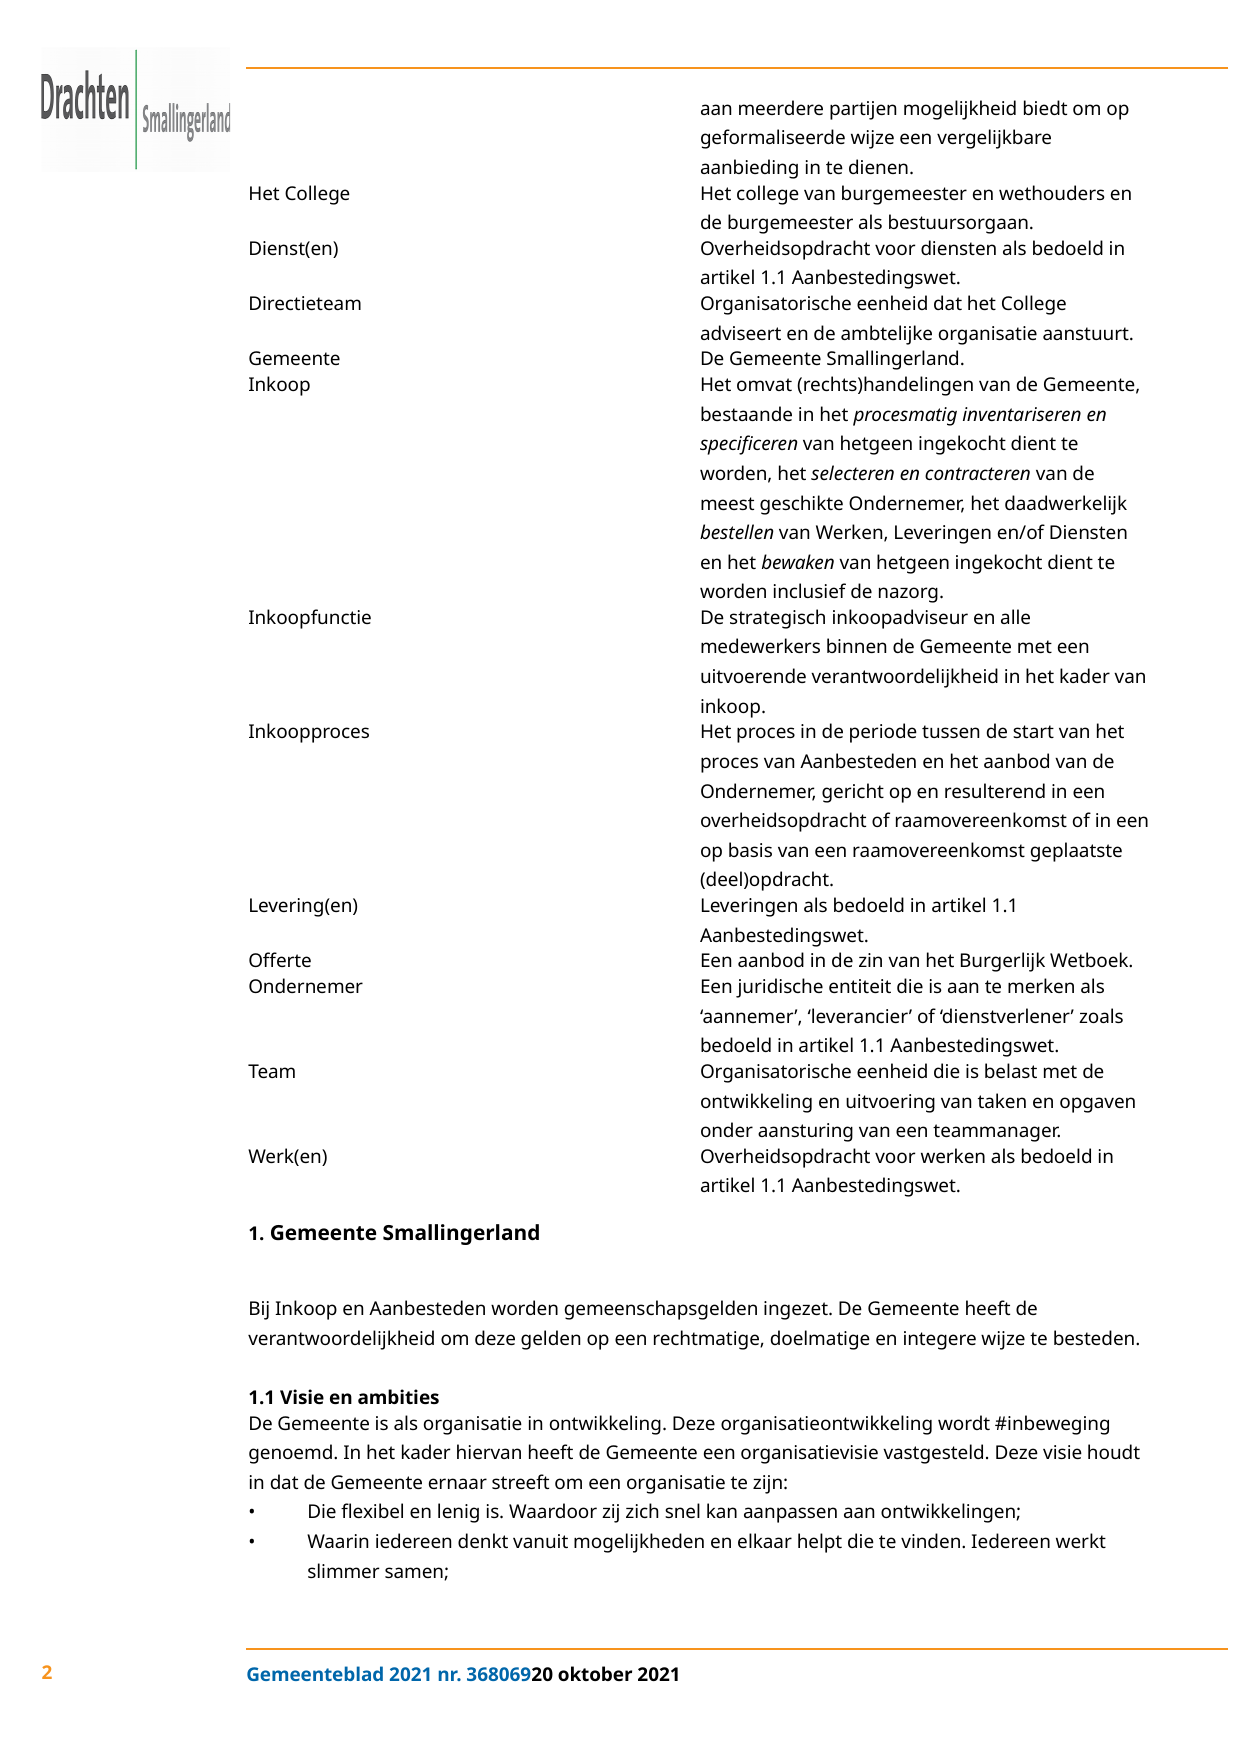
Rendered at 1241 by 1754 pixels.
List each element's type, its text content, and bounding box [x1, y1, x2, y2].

table_cell Organisatorische eenheid dat het College adviseert en de ambtelijke organisatie aanstuurt. [700, 290, 1152, 346]
table_cell De strategisch inkoopadviseur en alle medewerkers binnen de Gemeente met een uitvoerende verantwoordelijkheid in het kader van inkoop. [700, 604, 1152, 719]
table_cell Team [248, 1058, 700, 1143]
table_header aan meerdere partijen mogelijkheid biedt om op geformaliseerde wijze een vergelijkbare aanbieding in te dienen. [700, 95, 1152, 180]
list Waarin iedereen denkt vanuit mogelijkheden en elkaar helpt die te vinden. Iedereen werkt slimmer samen; [248, 1528, 1152, 1583]
table_cell Directieteam [248, 290, 700, 346]
table_cell Het proces in de periode tussen de start van het proces van Aanbesteden en het aanbod van de Ondernemer, gericht op en resulterend in een overheidsopdracht of raamovereenkomst of in een op basis van een raamovereenkomst geplaatste (deel)opdracht. [700, 719, 1152, 892]
table_cell Ondernemer [248, 973, 700, 1058]
table_cell Inkoop [248, 371, 700, 604]
table_cell Inkoopfunctie [248, 604, 700, 719]
table_cell Het college van burgemeester en wethouders en de burgemeester als bestuursorgaan. [700, 180, 1152, 235]
table_cell Leveringen als bedoeld in artikel 1.1 Aanbestedingswet. [700, 892, 1152, 948]
table_cell Het omvat (rechts)handelingen van de Gemeente, bestaande in het procesmatig inventariseren en specificeren van hetgeen ingekocht dient te worden, het selecteren en contracteren van de meest geschikte Ondernemer, het daadwerkelijk bestellen van Werken, Leveringen en/of Diensten en het bewaken van hetgeen ingekocht dient te worden inclusief de nazorg. [700, 371, 1152, 604]
text 1. Gemeente Smallingerland [248, 1218, 1152, 1246]
table_cell De Gemeente Smallingerland. [700, 346, 1152, 371]
table_cell Offerte [248, 948, 700, 973]
text 1.1 Visie en ambities [248, 1384, 1152, 1410]
table_cell Inkoopproces [248, 719, 700, 892]
text Bij Inkoop en Aanbesteden worden gemeenschapsgelden ingezet. De Gemeente heeft de verantwoordelijkheid om deze gelden op een rechtmatige, doelmatige en integere wijze te besteden. [248, 1295, 1152, 1351]
table_cell Een aanbod in de zin van het Burgerlijk Wetboek. [700, 948, 1152, 973]
table_cell Overheidsopdracht voor diensten als bedoeld in artikel 1.1 Aanbestedingswet. [700, 235, 1152, 290]
table_cell Levering(en) [248, 892, 700, 948]
table_cell Overheidsopdracht voor werken als bedoeld in artikel 1.1 Aanbestedingswet. [700, 1143, 1152, 1198]
table_cell Het College [248, 180, 700, 235]
table_header [248, 95, 700, 180]
picture [41, 47, 231, 172]
list Die flexibel en lenig is. Waardoor zij zich snel kan aanpassen aan ontwikkelingen; [248, 1499, 1152, 1524]
table_cell Dienst(en) [248, 235, 700, 290]
table_cell Werk(en) [248, 1143, 700, 1198]
table_cell Organisatorische eenheid die is belast met de ontwikkeling en uitvoering van taken en opgaven onder aansturing van een teammanager. [700, 1058, 1152, 1143]
text De Gemeente is als organisatie in ontwikkeling. Deze organisatieontwikkeling wordt #inbeweging genoemd. In het kader hiervan heeft de Gemeente een organisatievisie vastgesteld. Deze visie houdt in dat de Gemeente ernaar streeft om een organisatie te zijn: [248, 1410, 1152, 1495]
table_cell Een juridische entiteit die is aan te merken als ‘aannemer’, ‘leverancier’ of ‘dienstverlener’ zoals bedoeld in artikel 1.1 Aanbestedingswet. [700, 973, 1152, 1058]
table_cell Gemeente [248, 346, 700, 371]
